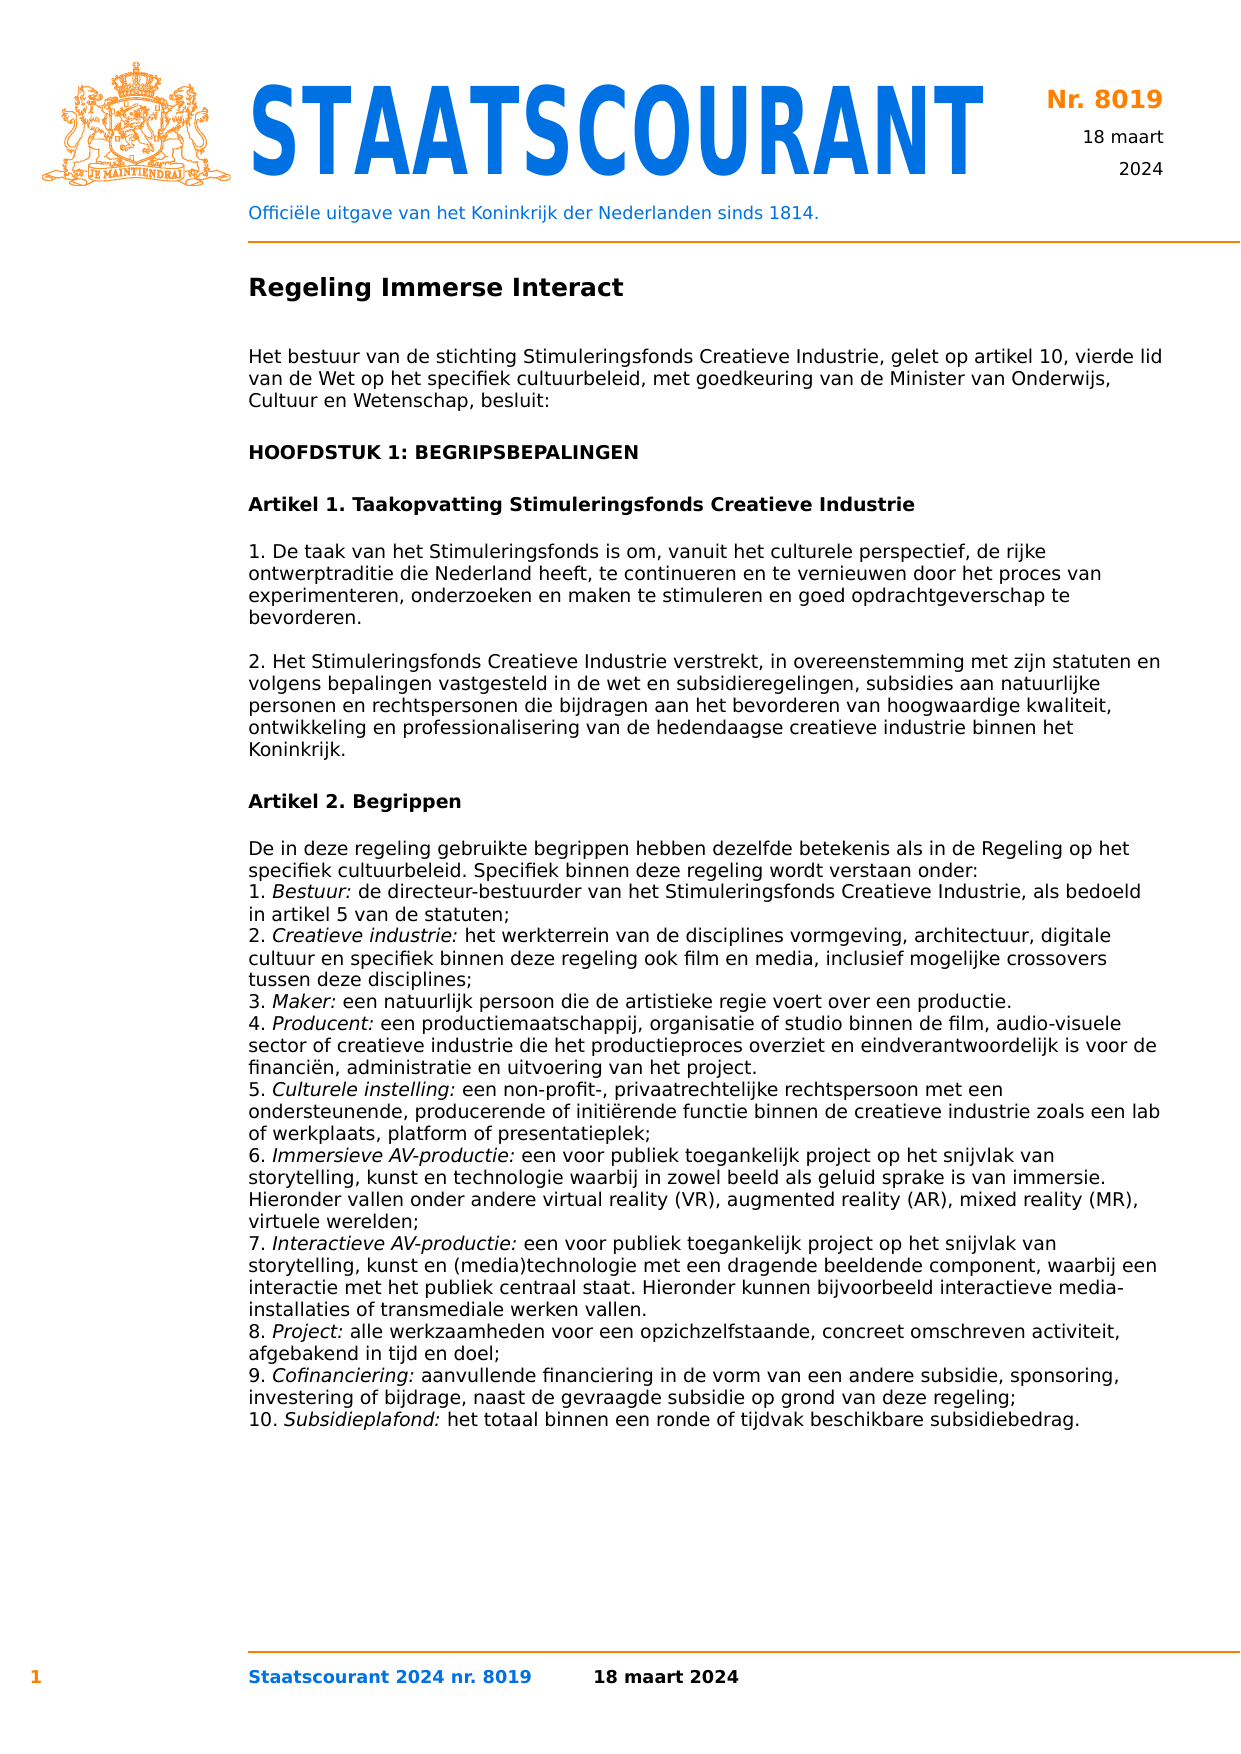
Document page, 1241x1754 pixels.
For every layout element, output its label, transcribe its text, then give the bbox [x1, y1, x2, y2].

text 2. Het Stimuleringsfonds Creatieve Industrie verstrekt, in overeenstemming met zijn statuten en volgens bepalingen vastgesteld in de wet en subsidieregelingen, subsidies aan natuurlijke personen en rechtspersonen die bijdragen aan het bevorderen van hoogwaardige kwaliteit, ontwikkeling en professionalisering van de hedendaagse creatieve industrie binnen het Koninkrijk. [248, 651, 1163, 761]
text Het bestuur van de stichting Stimuleringsfonds Creatieve Industrie, gelet op artikel 10, vierde lid van de Wet op het specifiek cultuurbeleid, met goedkeuring van de Minister van Onderwijs, Cultuur en Wetenschap, besluit: [248, 346, 1163, 412]
text 6. Immersieve AV-productie: een voor publiek toegankelijk project op het snijvlak van storytelling, kunst en technologie waarbij in zowel beeld als geluid sprake is van immersie. Hieronder vallen onder andere virtual reality (VR), augmented reality (AR), mixed reality (MR), virtuele werelden; [248, 1145, 1163, 1233]
text 8. Project: alle werkzaamheden voor een opzichzelfstaande, concreet omschreven activiteit, afgebakend in tijd en doel; [248, 1321, 1163, 1365]
picture [41, 62, 231, 186]
text 3. Maker: een natuurlijk persoon die de artistieke regie voert over een productie. [248, 991, 1163, 1013]
text 1. Bestuur: de directeur-bestuurder van het Stimuleringsfonds Creatieve Industrie, als bedoeld in artikel 5 van de statuten; [248, 881, 1163, 925]
table_header STAATSCOURANT [248, 62, 998, 203]
subtitle Regeling Immerse Interact [248, 273, 1163, 302]
table_cell 18 maart [998, 121, 1240, 153]
table_header Nr. 8019 [998, 62, 1240, 121]
text 5. Culturele instelling: een non-profit-, privaatrechtelijke rechtspersoon met een ondersteunende, producerende of initiërende functie binnen de creatieve industrie zoals een lab of werkplaats, platform of presentatieplek; [248, 1079, 1163, 1145]
table_cell Officiële uitgave van het Koninkrijk der Nederlanden sinds 1814. [248, 203, 1240, 241]
text De in deze regeling gebruikte begrippen hebben dezelfde betekenis als in de Regeling op het specifiek cultuurbeleid. Specifiek binnen deze regeling wordt verstaan onder: [248, 837, 1163, 881]
subtitle Artikel 2. Begrippen [248, 791, 1163, 812]
text 4. Producent: een productiemaatschappij, organisatie of studio binnen de film, audio-visuele sector of creatieve industrie die het productieproces overziet en eindverantwoordelijk is voor de financiën, administratie en uitvoering van het project. [248, 1013, 1163, 1079]
text 2. Creatieve industrie: het werkterrein van de disciplines vormgeving, architectuur, digitale cultuur en specifiek binnen deze regeling ook film en media, inclusief mogelijke crossovers tussen deze disciplines; [248, 925, 1163, 991]
text 9. Cofinanciering: aanvullende financiering in de vorm van een andere subsidie, sponsoring, investering of bijdrage, naast de gevraagde subsidie op grond van deze regeling; [248, 1365, 1163, 1409]
text 7. Interactieve AV-productie: een voor publiek toegankelijk project op het snijvlak van storytelling, kunst en (media)technologie met een dragende beeldende component, waarbij een interactie met het publiek centraal staat. Hieronder kunnen bijvoorbeeld interactieve media-installaties of transmediale werken vallen. [248, 1233, 1163, 1321]
subtitle Artikel 1. Taakopvatting Stimuleringsfonds Creatieve Industrie [248, 494, 1163, 516]
subtitle HOOFDSTUK 1: BEGRIPSBEPALINGEN [248, 442, 1163, 464]
table_cell 2024 [998, 153, 1240, 203]
table_header [25, 62, 248, 241]
text 10. Subsidieplafond: het totaal binnen een ronde of tijdvak beschikbare subsidiebedrag. [248, 1409, 1163, 1431]
text 1. De taak van het Stimuleringsfonds is om, vanuit het culturele perspectief, de rijke ontwerptraditie die Nederland heeft, te continueren en te vernieuwen door het proces van experimenteren, onderzoeken en maken te stimuleren en goed opdrachtgeverschap te bevorderen. [248, 541, 1163, 629]
